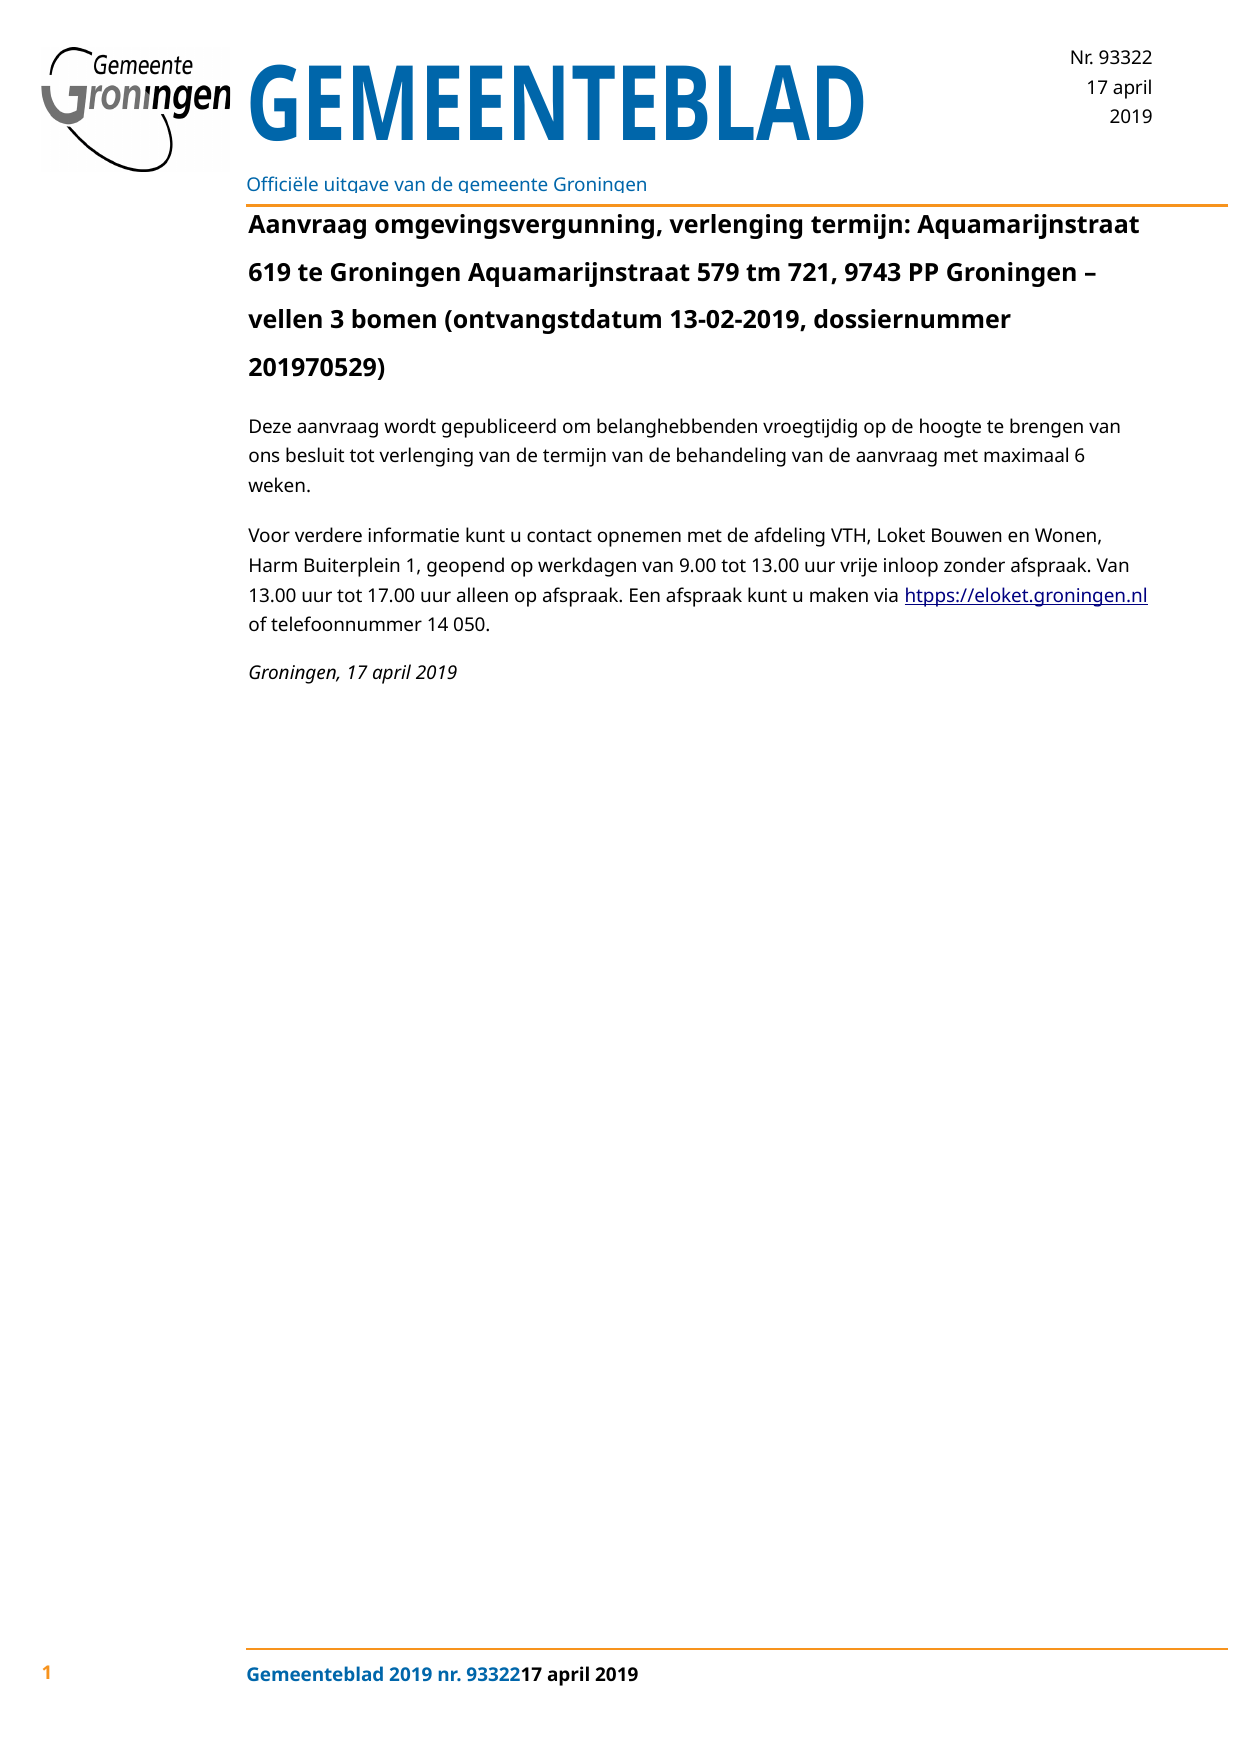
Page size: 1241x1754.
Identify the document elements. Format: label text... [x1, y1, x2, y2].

text Voor verdere informatie kunt u contact opnemen met de afdeling VTH, Loket Bouwen en Wonen, Harm Buiterplein 1, geopend op werkdagen van 9.00 tot 13.00 uur vrije inloop zonder afspraak. Van 13.00 uur tot 17.00 uur alleen op afspraak. Een afspraak kunt u maken via htpps://eloket.groningen.nl of telefoonnummer 14 050. [248, 523, 1152, 637]
picture [41, 47, 231, 172]
text Deze aanvraag wordt gepubliceerd om belanghebbenden vroegtijdig op de hoogte te brengen van ons besluit tot verlenging van de termijn van de behandeling van de aanvraag met maximaal 6 weken. [248, 413, 1152, 498]
text Aanvraag omgevingsvergunning, verlenging termijn: Aquamarijnstraat 619 te Groningen Aquamarijnstraat 579 tm 721, 9743 PP Groningen – vellen 3 bomen (ontvangstdatum 13-02-2019, dossiernummer 201970529) [248, 207, 1152, 384]
text Groningen, 17 april 2019 [248, 659, 1152, 685]
